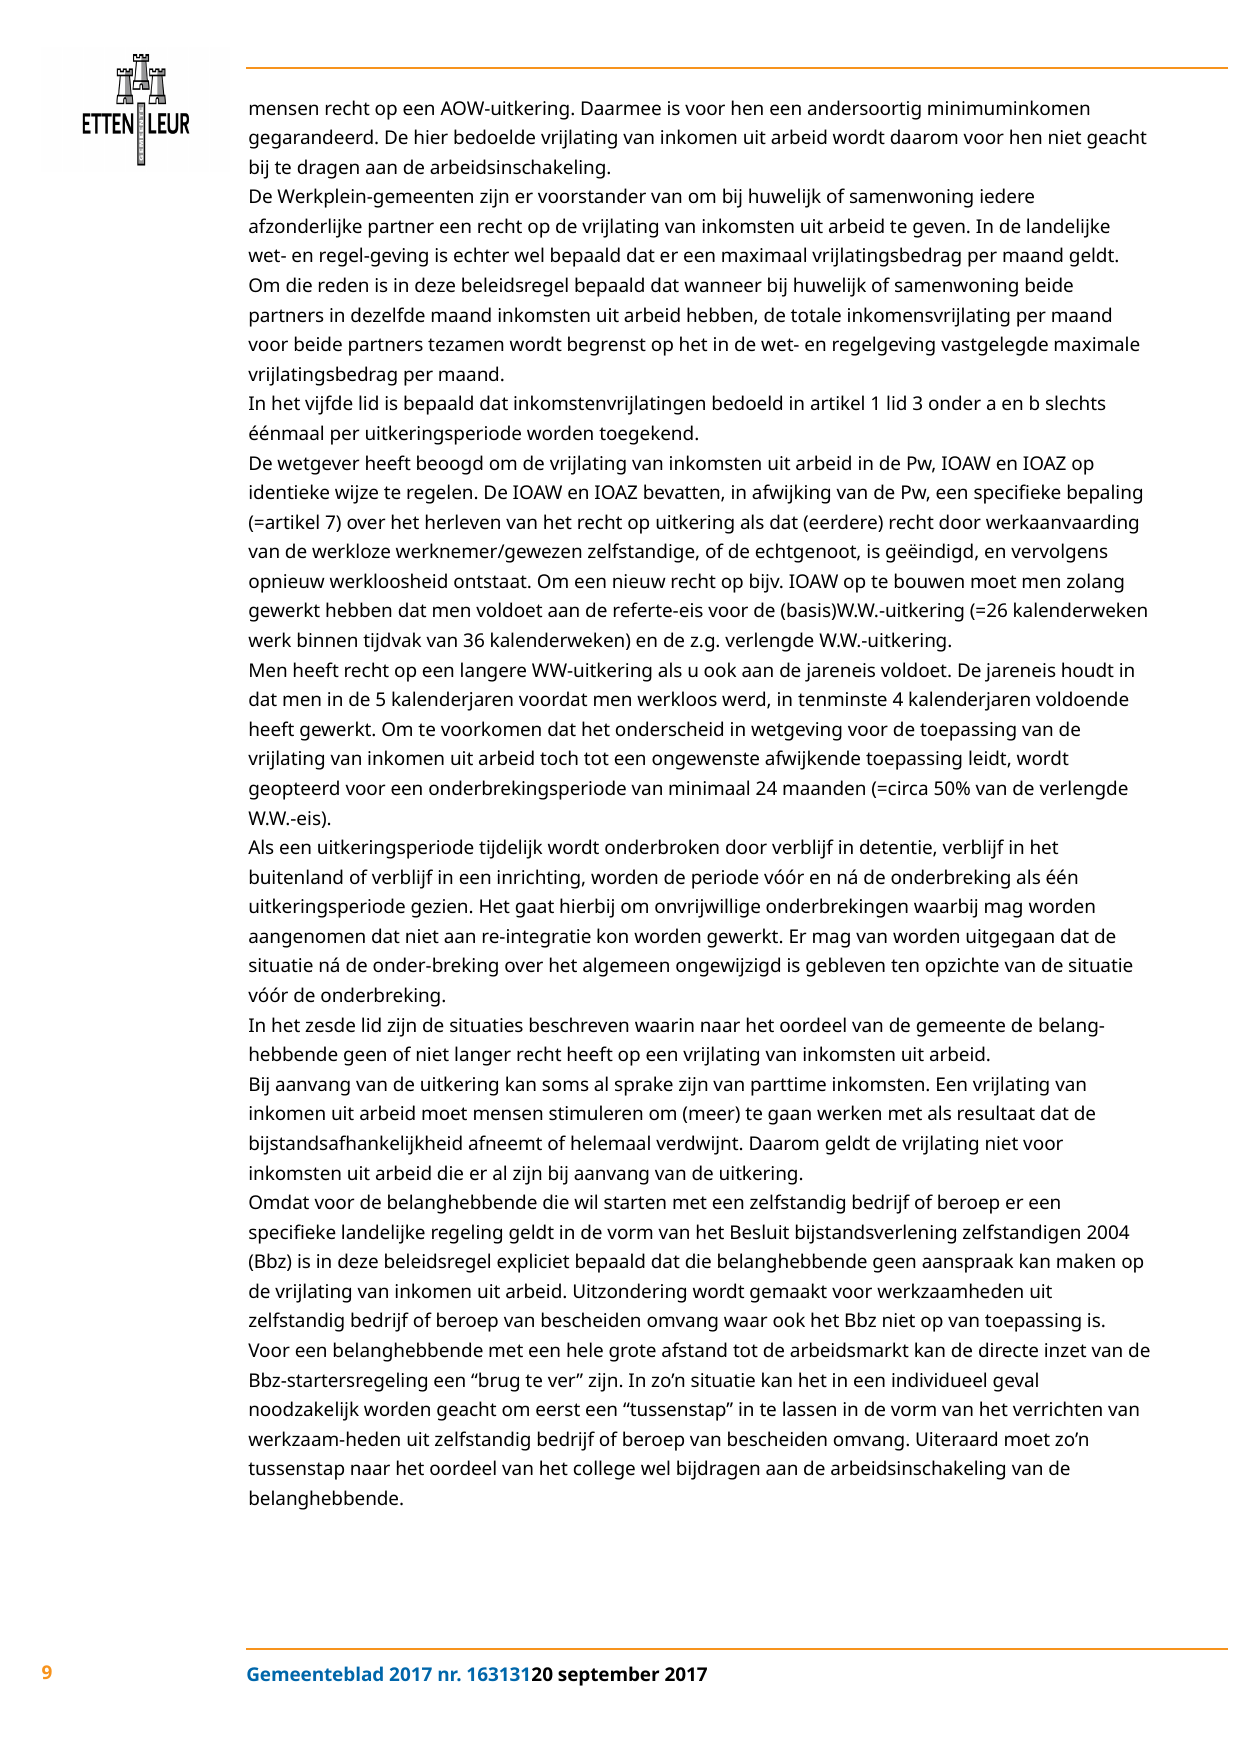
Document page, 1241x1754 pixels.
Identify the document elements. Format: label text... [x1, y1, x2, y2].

text In het vijfde lid is bepaald dat inkomstenvrijlatingen bedoeld in artikel 1 lid 3 onder a en b slechts éénmaal per uitkeringsperiode worden toegekend. [248, 391, 1152, 446]
text Bij aanvang van de uitkering kan soms al sprake zijn van parttime inkomsten. Een vrijlating van inkomen uit arbeid moet mensen stimuleren om (meer) te gaan werken met als resultaat dat de bijstandsafhankelijkheid afneemt of helemaal verdwijnt. Daarom geldt de vrijlating niet voor inkomsten uit arbeid die er al zijn bij aanvang van de uitkering. [248, 1071, 1152, 1186]
text Omdat voor de belanghebbende die wil starten met een zelfstandig bedrijf of beroep er een specifieke landelijke regeling geldt in de vorm van het Besluit bijstandsverlening zelfstandigen 2004 (Bbz) is in deze beleidsregel expliciet bepaald dat die belanghebbende geen aanspraak kan maken op de vrijlating van inkomen uit arbeid. Uitzondering wordt gemaakt voor werkzaamheden uit zelfstandig bedrijf of beroep van bescheiden omvang waar ook het Bbz niet op van toepassing is. Voor een belanghebbende met een hele grote afstand tot de arbeidsmarkt kan de directe inzet van de Bbz-startersregeling een “brug te ver” zijn. In zo’n situatie kan het in een individueel geval noodzakelijk worden geacht om eerst een “tussenstap” in te lassen in de vorm van het verrichten van werkzaam-heden uit zelfstandig bedrijf of beroep van bescheiden omvang. Uiteraard moet zo’n tussenstap naar het oordeel van het college wel bijdragen aan de arbeidsinschakeling van de belanghebbende. [248, 1189, 1152, 1511]
text mensen recht op een AOW-uitkering. Daarmee is voor hen een andersoortig minimuminkomen gegarandeerd. De hier bedoelde vrijlating van inkomen uit arbeid wordt daarom voor hen niet geacht bij te dragen aan de arbeidsinschakeling. [248, 95, 1152, 180]
text De Werkplein-gemeenten zijn er voorstander van om bij huwelijk of samenwoning iedere afzonderlijke partner een recht op de vrijlating van inkomsten uit arbeid te geven. In de landelijke wet- en regel-geving is echter wel bepaald dat er een maximaal vrijlatingsbedrag per maand geldt. Om die reden is in deze beleidsregel bepaald dat wanneer bij huwelijk of samenwoning beide partners in dezelfde maand inkomsten uit arbeid hebben, de totale inkomensvrijlating per maand voor beide partners tezamen wordt begrenst op het in de wet- en regelgeving vastgelegde maximale vrijlatingsbedrag per maand. [248, 183, 1152, 387]
text In het zesde lid zijn de situaties beschreven waarin naar het oordeel van de gemeente de belang-hebbende geen of niet langer recht heeft op een vrijlating van inkomsten uit arbeid. [248, 1012, 1152, 1067]
text Als een uitkeringsperiode tijdelijk wordt onderbroken door verblijf in detentie, verblijf in het buitenland of verblijf in een inrichting, worden de periode vóór en ná de onderbreking als één uitkeringsperiode gezien. Het gaat hierbij om onvrijwillige onderbrekingen waarbij mag worden aangenomen dat niet aan re-integratie kon worden gewerkt. Er mag van worden uitgegaan dat de situatie ná de onder-breking over het algemeen ongewijzigd is gebleven ten opzichte van de situatie vóór de onderbreking. [248, 834, 1152, 1008]
text De wetgever heeft beoogd om de vrijlating van inkomsten uit arbeid in de Pw, IOAW en IOAZ op identieke wijze te regelen. De IOAW en IOAZ bevatten, in afwijking van de Pw, een specifieke bepaling (=artikel 7) over het herleven van het recht op uitkering als dat (eerdere) recht door werkaanvaarding van de werkloze werknemer/gewezen zelfstandige, of de echtgenoot, is geëindigd, en vervolgens opnieuw werkloosheid ontstaat. Om een nieuw recht op bijv. IOAW op te bouwen moet men zolang gewerkt hebben dat men voldoet aan de referte-eis voor de (basis)W.W.-uitkering (=26 kalenderweken werk binnen tijdvak van 36 kalenderweken) en de z.g. verlengde W.W.-uitkering. [248, 450, 1152, 653]
picture [41, 47, 231, 172]
text Men heeft recht op een langere WW-uitkering als u ook aan de jareneis voldoet. De jareneis houdt in dat men in de 5 kalenderjaren voordat men werkloos werd, in tenminste 4 kalenderjaren voldoende heeft gewerkt. Om te voorkomen dat het onderscheid in wetgeving voor de toepassing van de vrijlating van inkomen uit arbeid toch tot een ongewenste afwijkende toepassing leidt, wordt geopteerd voor een onderbrekingsperiode van minimaal 24 maanden (=circa 50% van de verlengde W.W.-eis). [248, 657, 1152, 831]
